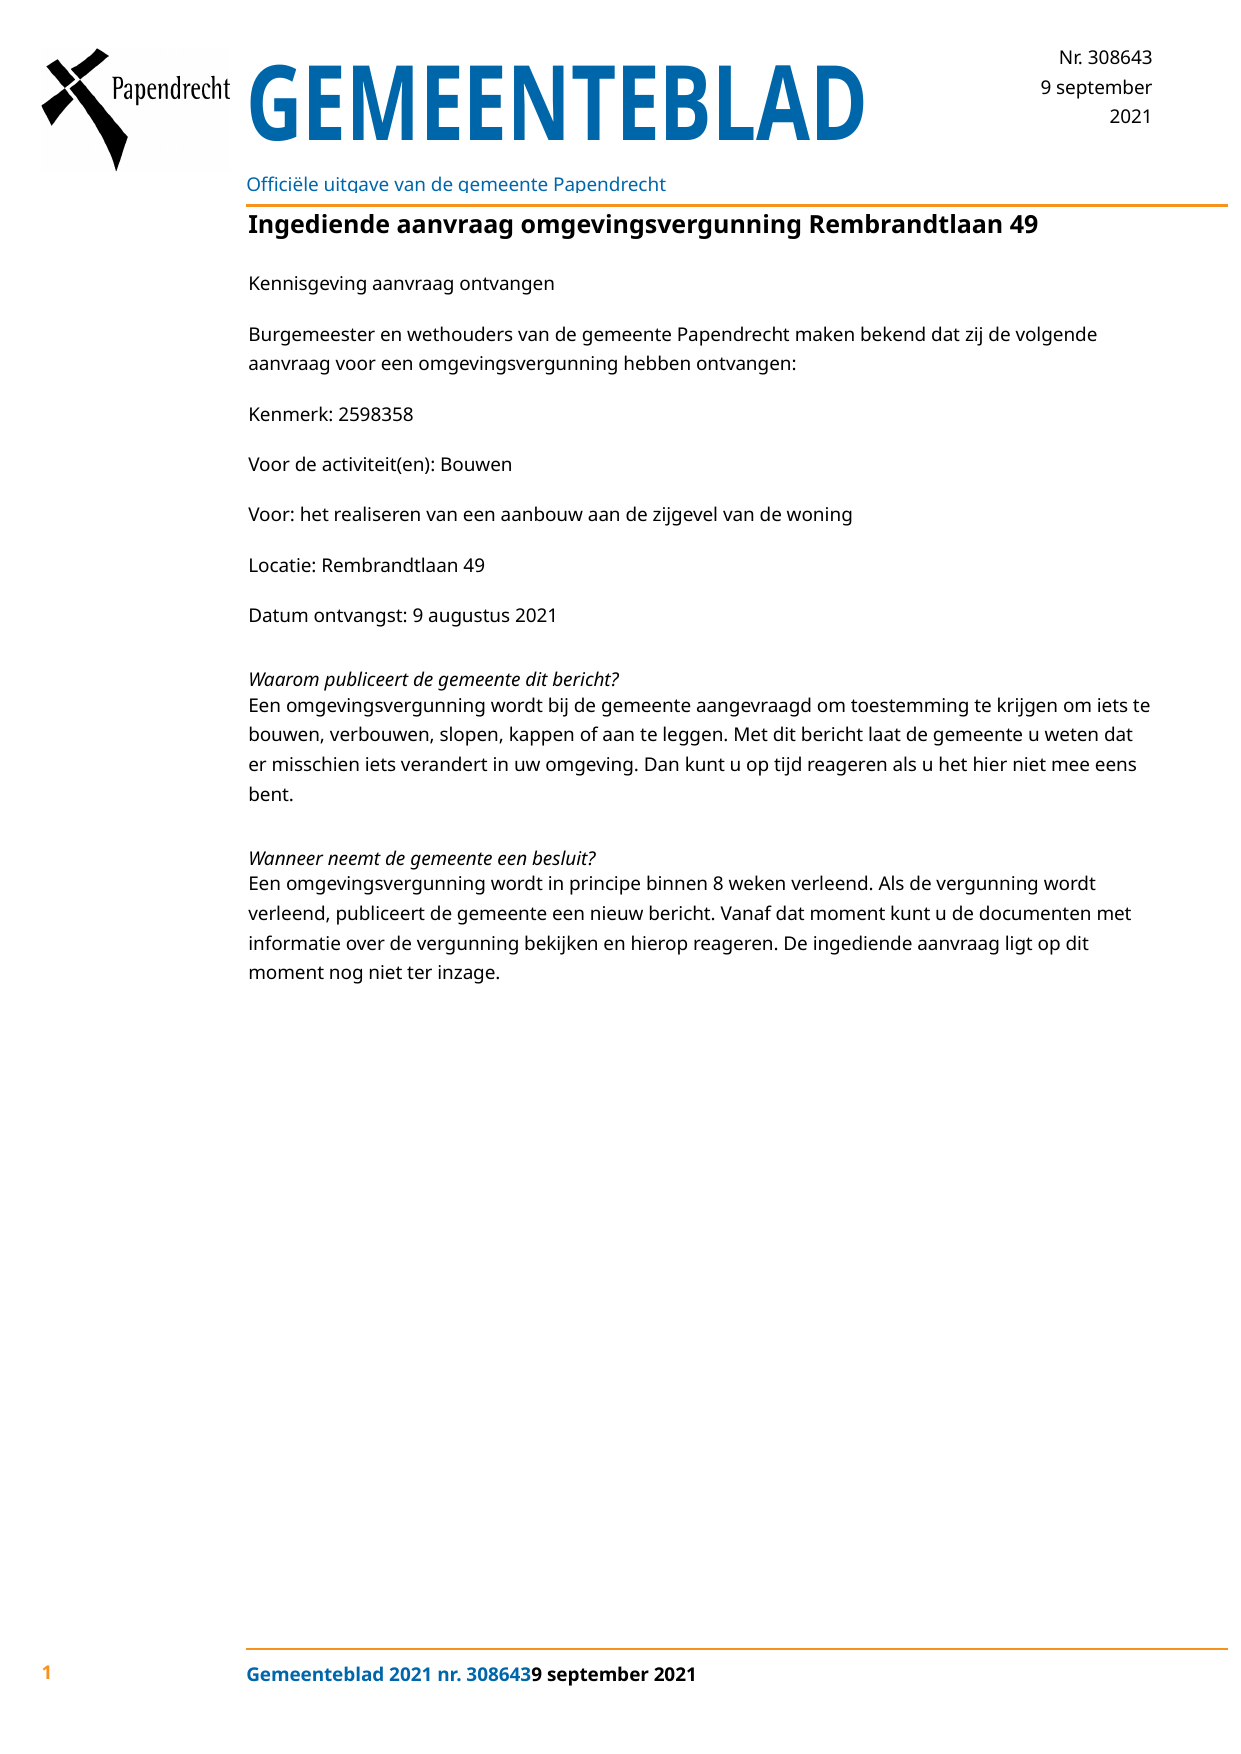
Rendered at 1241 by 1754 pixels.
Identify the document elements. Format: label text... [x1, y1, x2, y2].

text Wanneer neemt de gemeente een besluit? [248, 845, 1152, 871]
text Een omgevingsvergunning wordt in principe binnen 8 weken verleend. Als de vergunning wordt verleend, publiceert de gemeente een nieuw bericht. Vanaf dat moment kunt u de documenten met informatie over de vergunning bekijken en hierop reageren. De ingediende aanvraag ligt op dit moment nog niet ter inzage. [248, 871, 1152, 985]
text Een omgevingsvergunning wordt bij de gemeente aangevraagd om toestemming te krijgen om iets te bouwen, verbouwen, slopen, kappen of aan te leggen. Met dit bericht laat de gemeente u weten dat er misschien iets verandert in uw omgeving. Dan kunt u op tijd reageren als u het hier niet mee eens bent. [248, 692, 1152, 807]
text Burgemeester en wethouders van de gemeente Papendrecht maken bekend dat zij de volgende aanvraag voor een omgevingsvergunning hebben ontvangen: [248, 321, 1152, 376]
picture [41, 47, 231, 172]
text Waarom publiceert de gemeente dit bericht? [248, 666, 1152, 692]
text Kenmerk: 2598358 [248, 401, 1152, 426]
text Kennisgeving aanvraag ontvangen [248, 270, 1152, 296]
text Voor: het realiseren van een aanbouw aan de zijgevel van de woning [248, 502, 1152, 527]
text Voor de activiteit(en): Bouwen [248, 451, 1152, 477]
text Ingediende aanvraag omgevingsvergunning Rembrandtlaan 49 [248, 207, 1152, 241]
text Locatie: Rembrandtlaan 49 [248, 552, 1152, 578]
text Datum ontvangst: 9 augustus 2021 [248, 602, 1152, 628]
